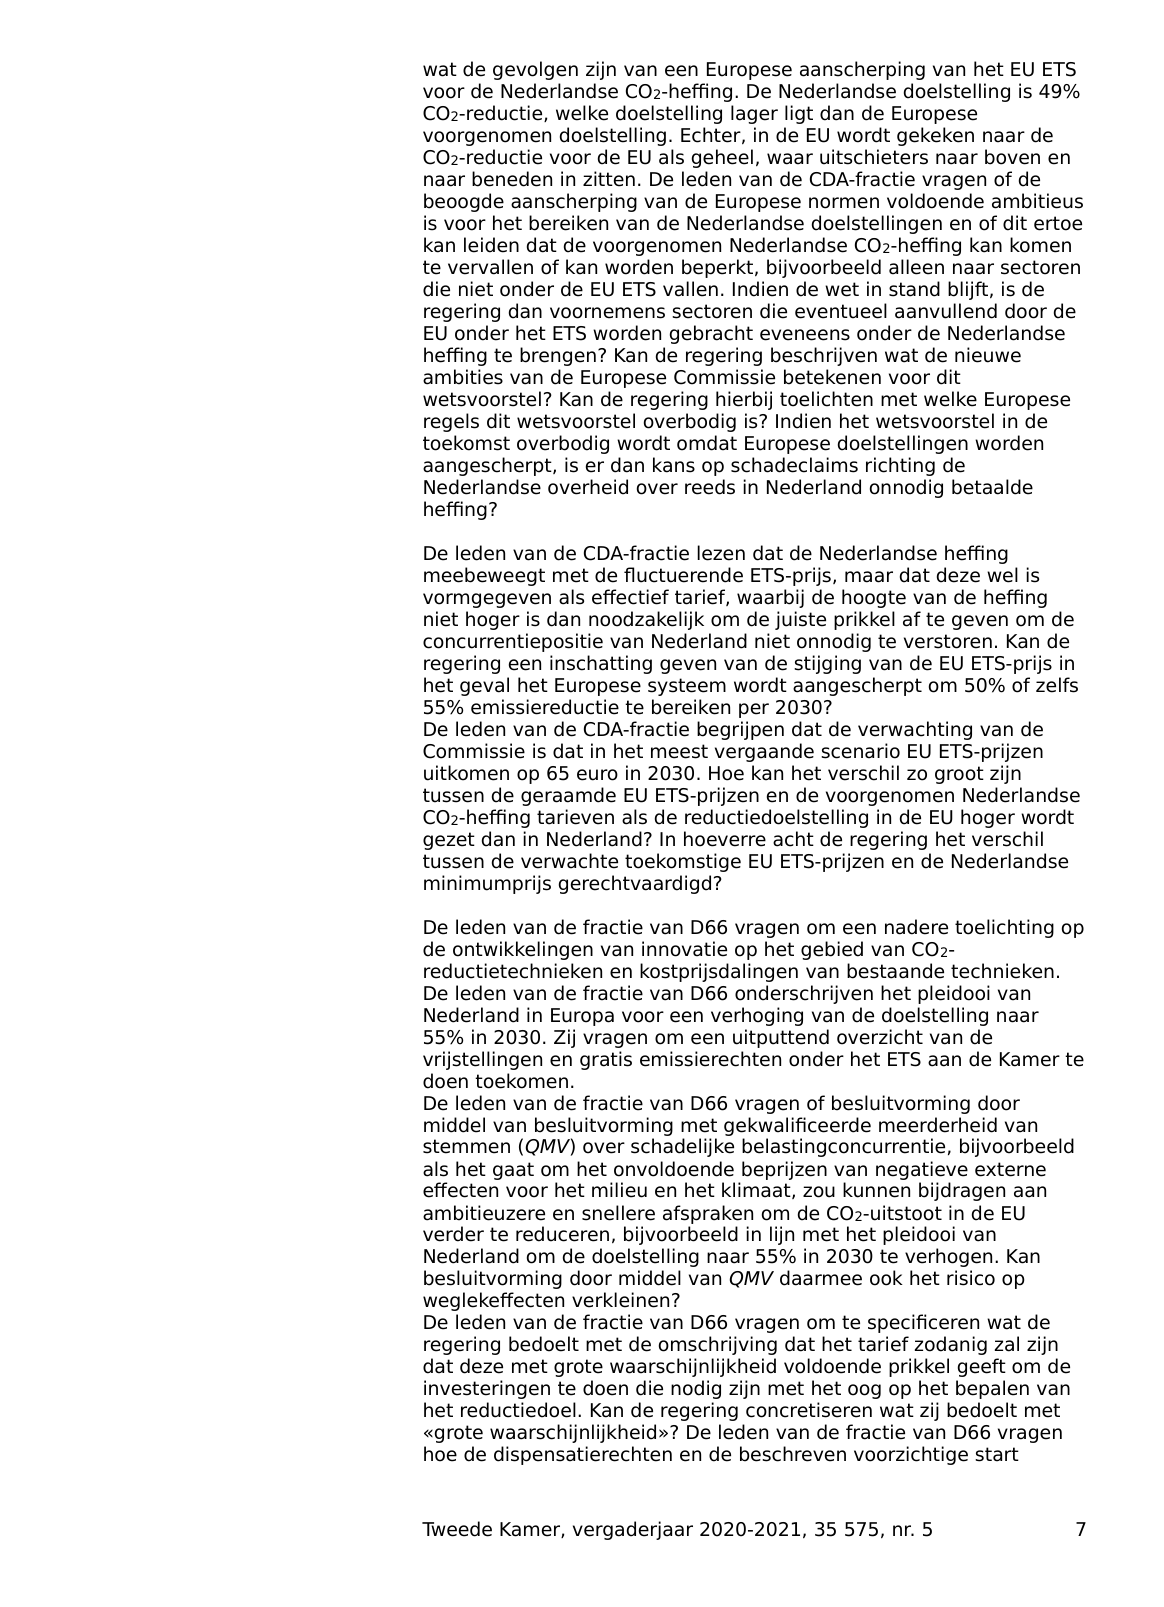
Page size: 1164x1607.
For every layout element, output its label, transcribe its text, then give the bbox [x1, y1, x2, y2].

text De leden van de CDA-fractie lezen dat de Nederlandse heffing meebeweegt met de fluctuerende ETS-prijs, maar dat deze wel is vormgegeven als effectief tarief, waarbij de hoogte van de heffing niet hoger is dan noodzakelijk om de juiste prikkel af te geven om de concurrentiepositie van Nederland niet onnodig te verstoren. Kan de regering een inschatting geven van de stijging van de EU ETS-prijs in het geval het Europese systeem wordt aangescherpt om 50% of zelfs 55% emissiereductie te bereiken per 2030? [422, 543, 1087, 719]
text De leden van de fractie van D66 onderschrijven het pleidooi van Nederland in Europa voor een verhoging van de doelstelling naar 55% in 2030. Zij vragen om een uitputtend overzicht van de vrijstellingen en gratis emissierechten onder het ETS aan de Kamer te doen toekomen. [422, 983, 1087, 1092]
text wat de gevolgen zijn van een Europese aanscherping van het EU ETS voor de Nederlandse CO2-heffing. De Nederlandse doelstelling is 49% CO2-reductie, welke doelstelling lager ligt dan de Europese voorgenomen doelstelling. Echter, in de EU wordt gekeken naar de CO2-reductie voor de EU als geheel, waar uitschieters naar boven en naar beneden in zitten. De leden van de CDA-fractie vragen of de beoogde aanscherping van de Europese normen voldoende ambitieus is voor het bereiken van de Nederlandse doelstellingen en of dit ertoe kan leiden dat de voorgenomen Nederlandse CO2-heffing kan komen te vervallen of kan worden beperkt, bijvoorbeeld alleen naar sectoren die niet onder de EU ETS vallen. Indien de wet in stand blijft, is de regering dan voornemens sectoren die eventueel aanvullend door de EU onder het ETS worden gebracht eveneens onder de Nederlandse heffing te brengen? Kan de regering beschrijven wat de nieuwe ambities van de Europese Commissie betekenen voor dit wetsvoorstel? Kan de regering hierbij toelichten met welke Europese regels dit wetsvoorstel overbodig is? Indien het wetsvoorstel in de toekomst overbodig wordt omdat Europese doelstellingen worden aangescherpt, is er dan kans op schadeclaims richting de Nederlandse overheid over reeds in Nederland onnodig betaalde heffing? [422, 59, 1087, 521]
text De leden van de fractie van D66 vragen om te specificeren wat de regering bedoelt met de omschrijving dat het tarief zodanig zal zijn dat deze met grote waarschijnlijkheid voldoende prikkel geeft om de investeringen te doen die nodig zijn met het oog op het bepalen van het reductiedoel. Kan de regering concretiseren wat zij bedoelt met «grote waarschijnlijkheid»? De leden van de fractie van D66 vragen hoe de dispensatierechten en de beschreven voorzichtige start [422, 1312, 1087, 1466]
text De leden van de CDA-fractie begrijpen dat de verwachting van de Commissie is dat in het meest vergaande scenario EU ETS-prijzen uitkomen op 65 euro in 2030. Hoe kan het verschil zo groot zijn tussen de geraamde EU ETS-prijzen en de voorgenomen Nederlandse CO2-heffing tarieven als de reductiedoelstelling in de EU hoger wordt gezet dan in Nederland? In hoeverre acht de regering het verschil tussen de verwachte toekomstige EU ETS-prijzen en de Nederlandse minimumprijs gerechtvaardigd? [422, 719, 1087, 894]
text De leden van de fractie van D66 vragen om een nadere toelichting op de ontwikkelingen van innovatie op het gebied van CO2-reductietechnieken en kostprijsdalingen van bestaande technieken. [422, 917, 1087, 983]
text De leden van de fractie van D66 vragen of besluitvorming door middel van besluitvorming met gekwalificeerde meerderheid van stemmen (QMV) over schadelijke belastingconcurrentie, bijvoorbeeld als het gaat om het onvoldoende beprijzen van negatieve externe effecten voor het milieu en het klimaat, zou kunnen bijdragen aan ambitieuzere en snellere afspraken om de CO2-uitstoot in de EU verder te reduceren, bijvoorbeeld in lijn met het pleidooi van Nederland om de doelstelling naar 55% in 2030 te verhogen. Kan besluitvorming door middel van QMV daarmee ook het risico op weglekeffecten verkleinen? [422, 1092, 1087, 1312]
